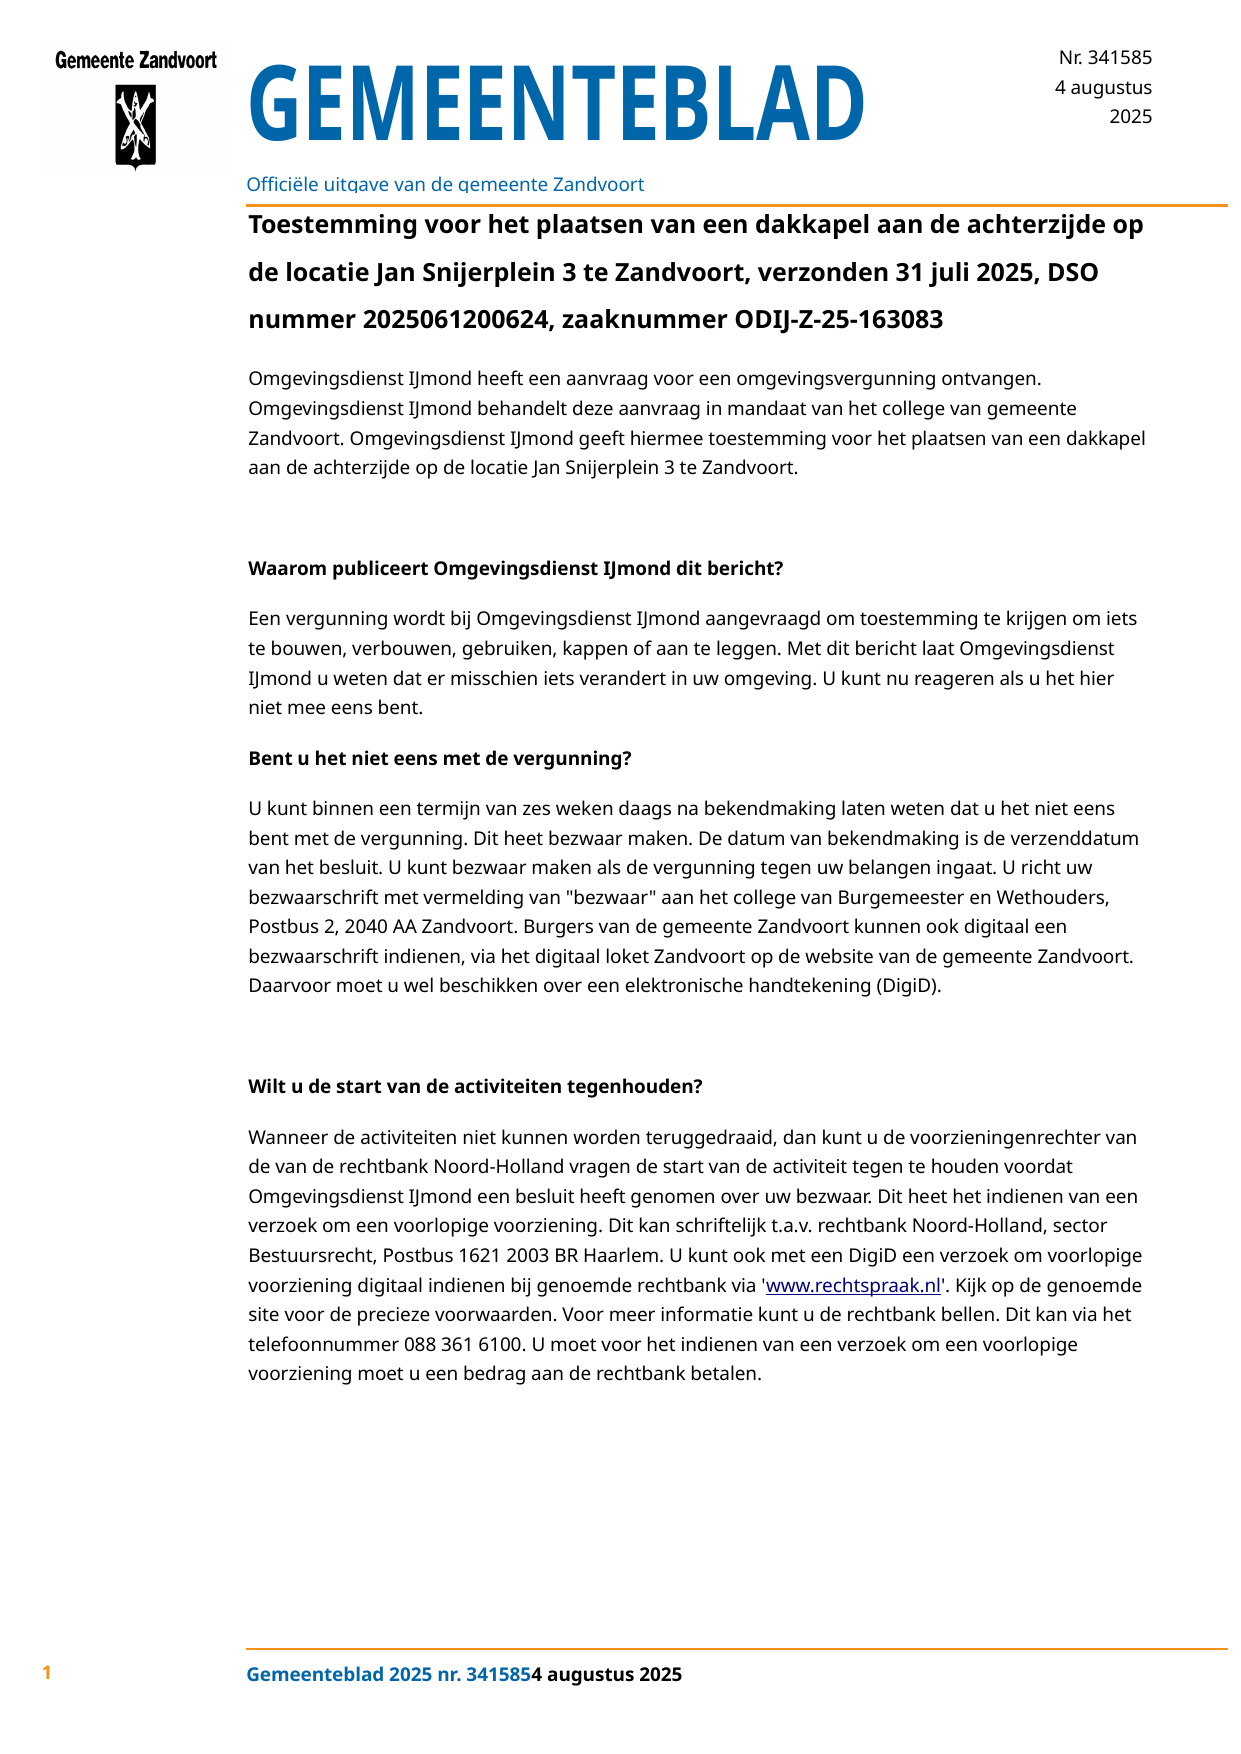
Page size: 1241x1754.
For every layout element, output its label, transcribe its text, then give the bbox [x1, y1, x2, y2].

text Bent u het niet eens met de vergunning? [248, 745, 1152, 770]
text U kunt binnen een termijn van zes weken daags na bekendmaking laten weten dat u het niet eens bent met de vergunning. Dit heet bezwaar maken. De datum van bekendmaking is de verzenddatum van het besluit. U kunt bezwaar maken als de vergunning tegen uw belangen ingaat. U richt uw bezwaarschrift met vermelding van "bezwaar" aan het college van Burgemeester en Wethouders, Postbus 2, 2040 AA Zandvoort. Burgers van de gemeente Zandvoort kunnen ook digitaal een bezwaarschrift indienen, via het digitaal loket Zandvoort op de website van de gemeente Zandvoort. Daarvoor moet u wel beschikken over een elektronische handtekening (DigiD). [248, 795, 1152, 998]
text Een vergunning wordt bij Omgevingsdienst IJmond aangevraagd om toestemming te krijgen om iets te bouwen, verbouwen, gebruiken, kappen of aan te leggen. Met dit bericht laat Omgevingsdienst IJmond u weten dat er misschien iets verandert in uw omgeving. U kunt nu reageren als u het hier niet mee eens bent. [248, 606, 1152, 720]
picture [41, 47, 231, 172]
text Waarom publiceert Omgevingsdienst IJmond dit bericht? [248, 555, 1152, 581]
text Toestemming voor het plaatsen van een dakkapel aan de achterzijde op de locatie Jan Snijerplein 3 te Zandvoort, verzonden 31 juli 2025, DSO nummer 2025061200624, zaaknummer ODIJ-Z-25-163083 [248, 207, 1152, 336]
text Wilt u de start van de activiteiten tegenhouden? [248, 1073, 1152, 1099]
text Omgevingsdienst IJmond heeft een aanvraag voor een omgevingsvergunning ontvangen. Omgevingsdienst IJmond behandelt deze aanvraag in mandaat van het college van gemeente Zandvoort. Omgevingsdienst IJmond geeft hiermee toestemming voor het plaatsen van een dakkapel aan de achterzijde op de locatie Jan Snijerplein 3 te Zandvoort. [248, 366, 1152, 480]
text Wanneer de activiteiten niet kunnen worden teruggedraaid, dan kunt u de voorzieningenrechter van de van de rechtbank Noord-Holland vragen de start van de activiteit tegen te houden voordat Omgevingsdienst IJmond een besluit heeft genomen over uw bezwaar. Dit heet het indienen van een verzoek om een voorlopige voorziening. Dit kan schriftelijk t.a.v. rechtbank Noord-Holland, sector Bestuursrecht, Postbus 1621 2003 BR Haarlem. U kunt ook met een DigiD een verzoek om voorlopige voorziening digitaal indienen bij genoemde rechtbank via 'www.rechtspraak.nl'. Kijk op de genoemde site voor de precieze voorwaarden. Voor meer informatie kunt u de rechtbank bellen. Dit kan via het telefoonnummer 088 361 6100. U moet voor het indienen van een verzoek om een voorlopige voorziening moet u een bedrag aan de rechtbank betalen. [248, 1124, 1152, 1386]
